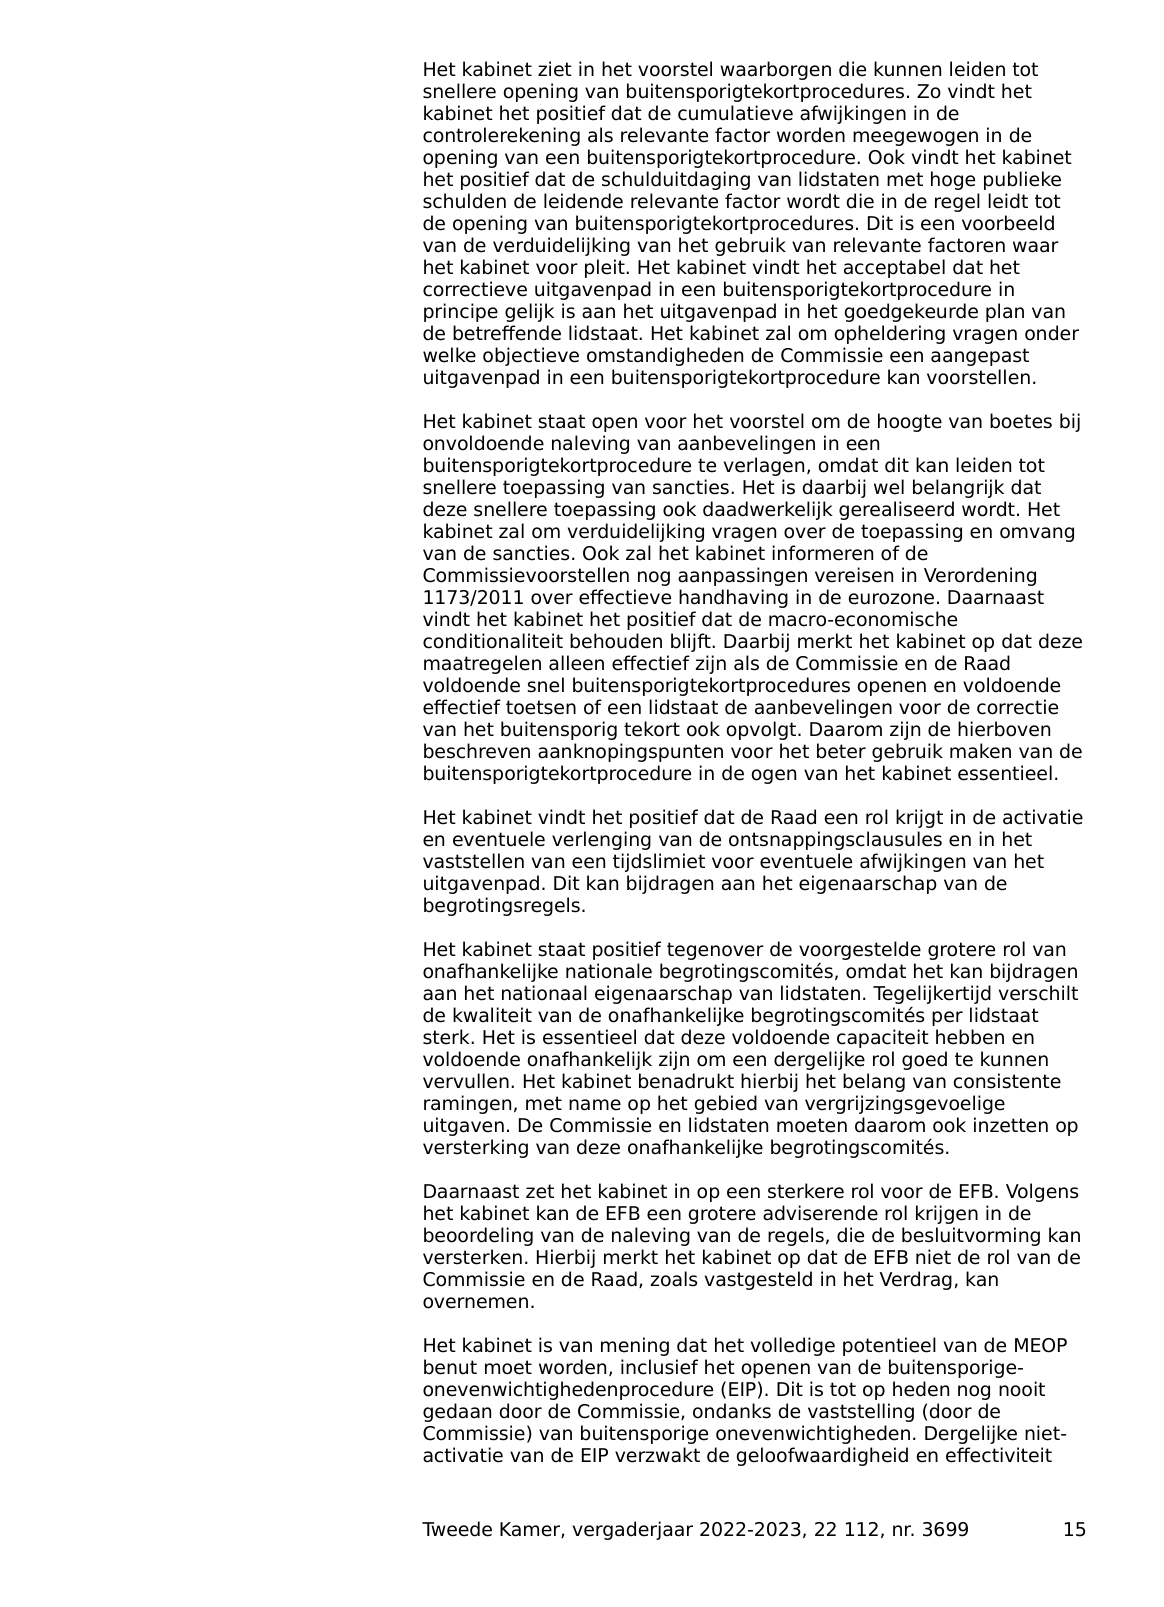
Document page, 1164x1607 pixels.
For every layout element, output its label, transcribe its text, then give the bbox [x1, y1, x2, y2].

text Het kabinet is van mening dat het volledige potentieel van de MEOP benut moet worden, inclusief het openen van de buitensporige-onevenwichtighedenprocedure (EIP). Dit is tot op heden nog nooit gedaan door de Commissie, ondanks de vaststelling (door de Commissie) van buitensporige onevenwichtigheden. Dergelijke niet-activatie van de EIP verzwakt de geloofwaardigheid en effectiviteit [422, 1335, 1087, 1467]
text Het kabinet staat open voor het voorstel om de hoogte van boetes bij onvoldoende naleving van aanbevelingen in een buitensporigtekortprocedure te verlagen, omdat dit kan leiden tot snellere toepassing van sancties. Het is daarbij wel belangrijk dat deze snellere toepassing ook daadwerkelijk gerealiseerd wordt. Het kabinet zal om verduidelijking vragen over de toepassing en omvang van de sancties. Ook zal het kabinet informeren of de Commissievoorstellen nog aanpassingen vereisen in Verordening 1173/2011 over effectieve handhaving in de eurozone. Daarnaast vindt het kabinet het positief dat de macro-economische conditionaliteit behouden blijft. Daarbij merkt het kabinet op dat deze maatregelen alleen effectief zijn als de Commissie en de Raad voldoende snel buitensporigtekortprocedures openen en voldoende effectief toetsen of een lidstaat de aanbevelingen voor de correctie van het buitensporig tekort ook opvolgt. Daarom zijn de hierboven beschreven aanknopingspunten voor het beter gebruik maken van de buitensporigtekortprocedure in de ogen van het kabinet essentieel. [422, 411, 1087, 784]
text Het kabinet vindt het positief dat de Raad een rol krijgt in de activatie en eventuele verlenging van de ontsnappingsclausules en in het vaststellen van een tijdslimiet voor eventuele afwijkingen van het uitgavenpad. Dit kan bijdragen aan het eigenaarschap van de begrotingsregels. [422, 807, 1087, 917]
text Het kabinet staat positief tegenover de voorgestelde grotere rol van onafhankelijke nationale begrotingscomités, omdat het kan bijdragen aan het nationaal eigenaarschap van lidstaten. Tegelijkertijd verschilt de kwaliteit van de onafhankelijke begrotingscomités per lidstaat sterk. Het is essentieel dat deze voldoende capaciteit hebben en voldoende onafhankelijk zijn om een dergelijke rol goed te kunnen vervullen. Het kabinet benadrukt hierbij het belang van consistente ramingen, met name op het gebied van vergrijzingsgevoelige uitgaven. De Commissie en lidstaten moeten daarom ook inzetten op versterking van deze onafhankelijke begrotingscomités. [422, 939, 1087, 1159]
text Daarnaast zet het kabinet in op een sterkere rol voor de EFB. Volgens het kabinet kan de EFB een grotere adviserende rol krijgen in de beoordeling van de naleving van de regels, die de besluitvorming kan versterken. Hierbij merkt het kabinet op dat de EFB niet de rol van de Commissie en de Raad, zoals vastgesteld in het Verdrag, kan overnemen. [422, 1181, 1087, 1313]
text Het kabinet ziet in het voorstel waarborgen die kunnen leiden tot snellere opening van buitensporigtekortprocedures. Zo vindt het kabinet het positief dat de cumulatieve afwijkingen in de controlerekening als relevante factor worden meegewogen in de opening van een buitensporigtekortprocedure. Ook vindt het kabinet het positief dat de schulduitdaging van lidstaten met hoge publieke schulden de leidende relevante factor wordt die in de regel leidt tot de opening van buitensporigtekortprocedures. Dit is een voorbeeld van de verduidelijking van het gebruik van relevante factoren waar het kabinet voor pleit. Het kabinet vindt het acceptabel dat het correctieve uitgavenpad in een buitensporigtekortprocedure in principe gelijk is aan het uitgavenpad in het goedgekeurde plan van de betreffende lidstaat. Het kabinet zal om opheldering vragen onder welke objectieve omstandigheden de Commissie een aangepast uitgavenpad in een buitensporigtekortprocedure kan voorstellen. [422, 59, 1087, 389]
